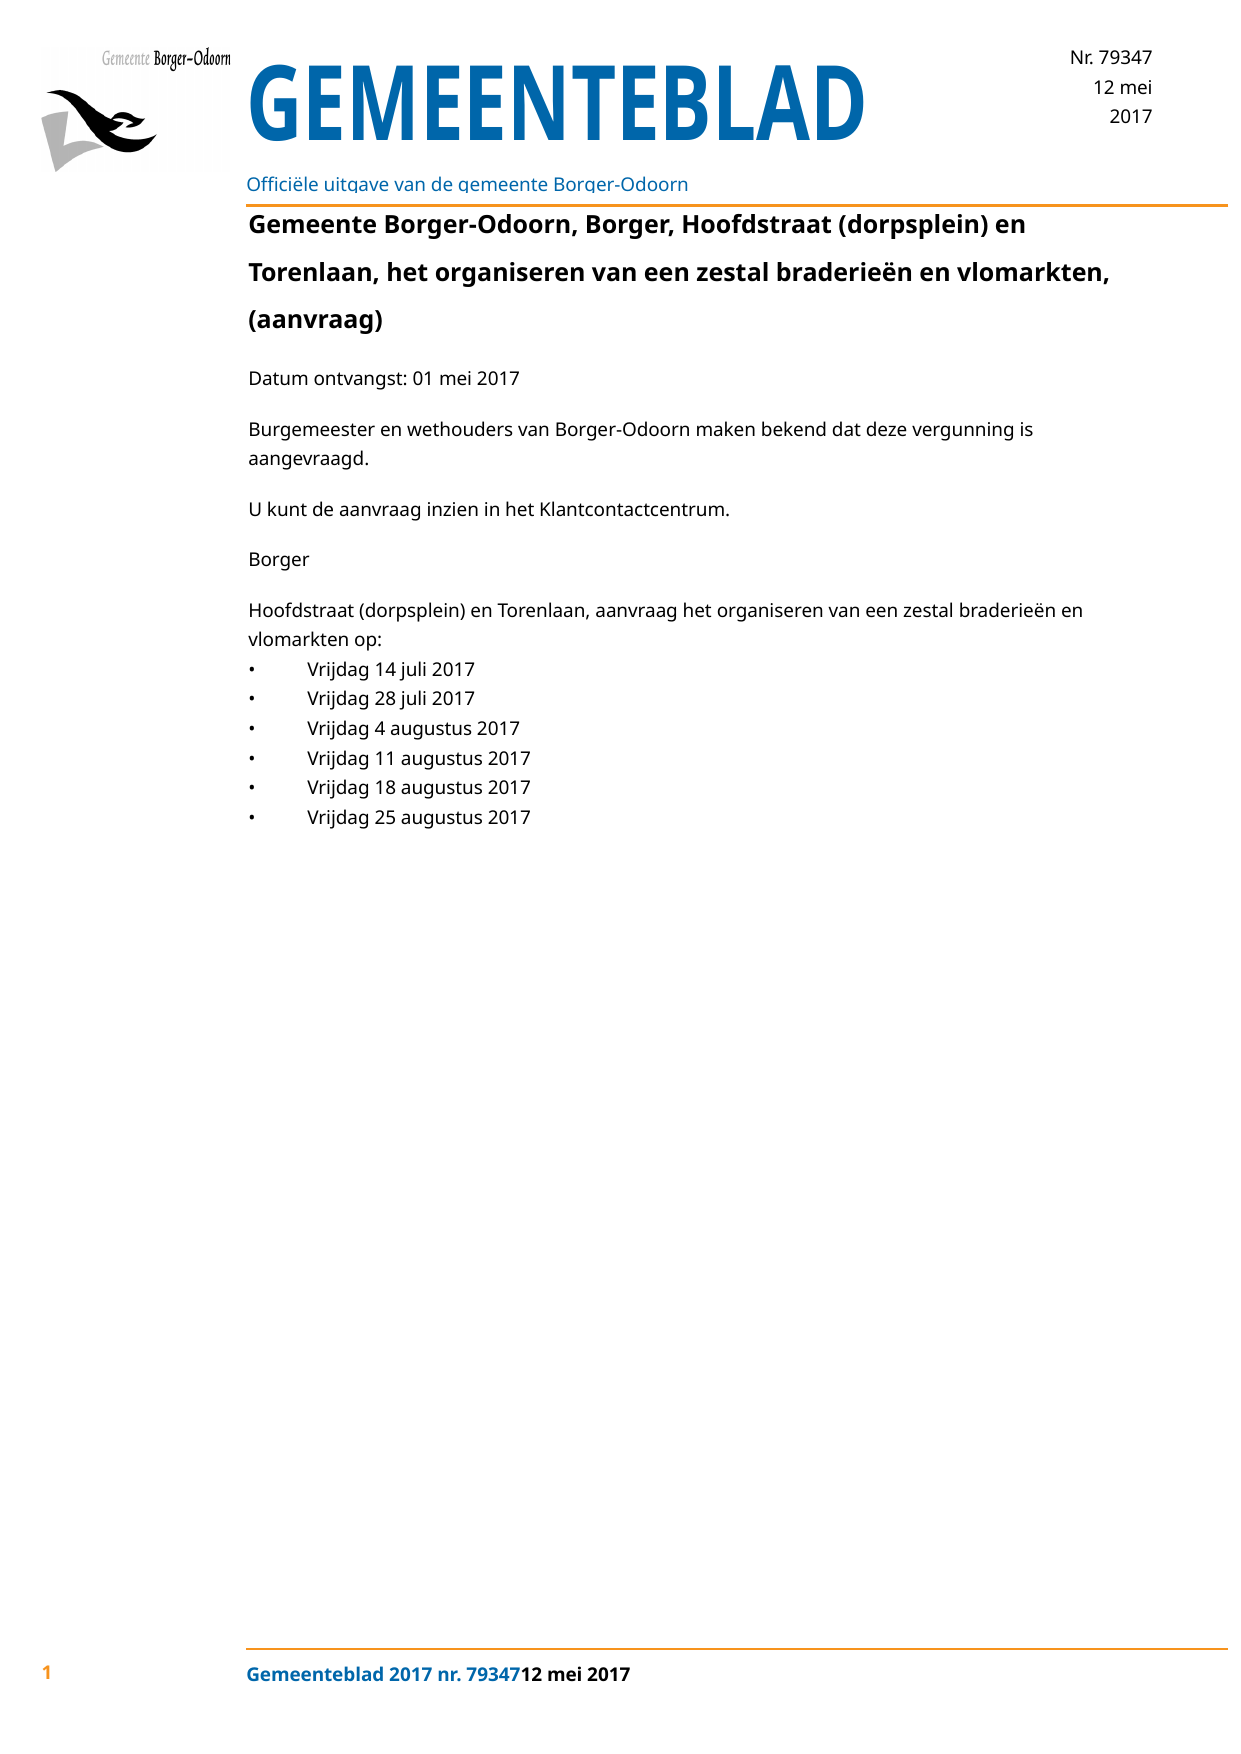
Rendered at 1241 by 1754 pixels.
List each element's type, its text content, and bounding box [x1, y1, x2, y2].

list Vrijdag 25 augustus 2017 [248, 804, 1152, 829]
list Vrijdag 11 augustus 2017 [248, 745, 1152, 770]
picture [41, 47, 231, 172]
text Hoofdstraat (dorpsplein) en Torenlaan, aanvraag het organiseren van een zestal braderieën en vlomarkten op: [248, 597, 1152, 652]
text Borger [248, 546, 1152, 572]
list Vrijdag 28 juli 2017 [248, 686, 1152, 711]
text Burgemeester en wethouders van Borger-Odoorn maken bekend dat deze vergunning is aangevraagd. [248, 416, 1152, 471]
list Vrijdag 18 augustus 2017 [248, 774, 1152, 800]
list Vrijdag 4 augustus 2017 [248, 715, 1152, 741]
text U kunt de aanvraag inzien in het Klantcontactcentrum. [248, 496, 1152, 522]
text Gemeente Borger-Odoorn, Borger, Hoofdstraat (dorpsplein) en Torenlaan, het organiseren van een zestal braderieën en vlomarkten, (aanvraag) [248, 207, 1152, 336]
list Vrijdag 14 juli 2017 [248, 656, 1152, 682]
text Datum ontvangst: 01 mei 2017 [248, 366, 1152, 391]
